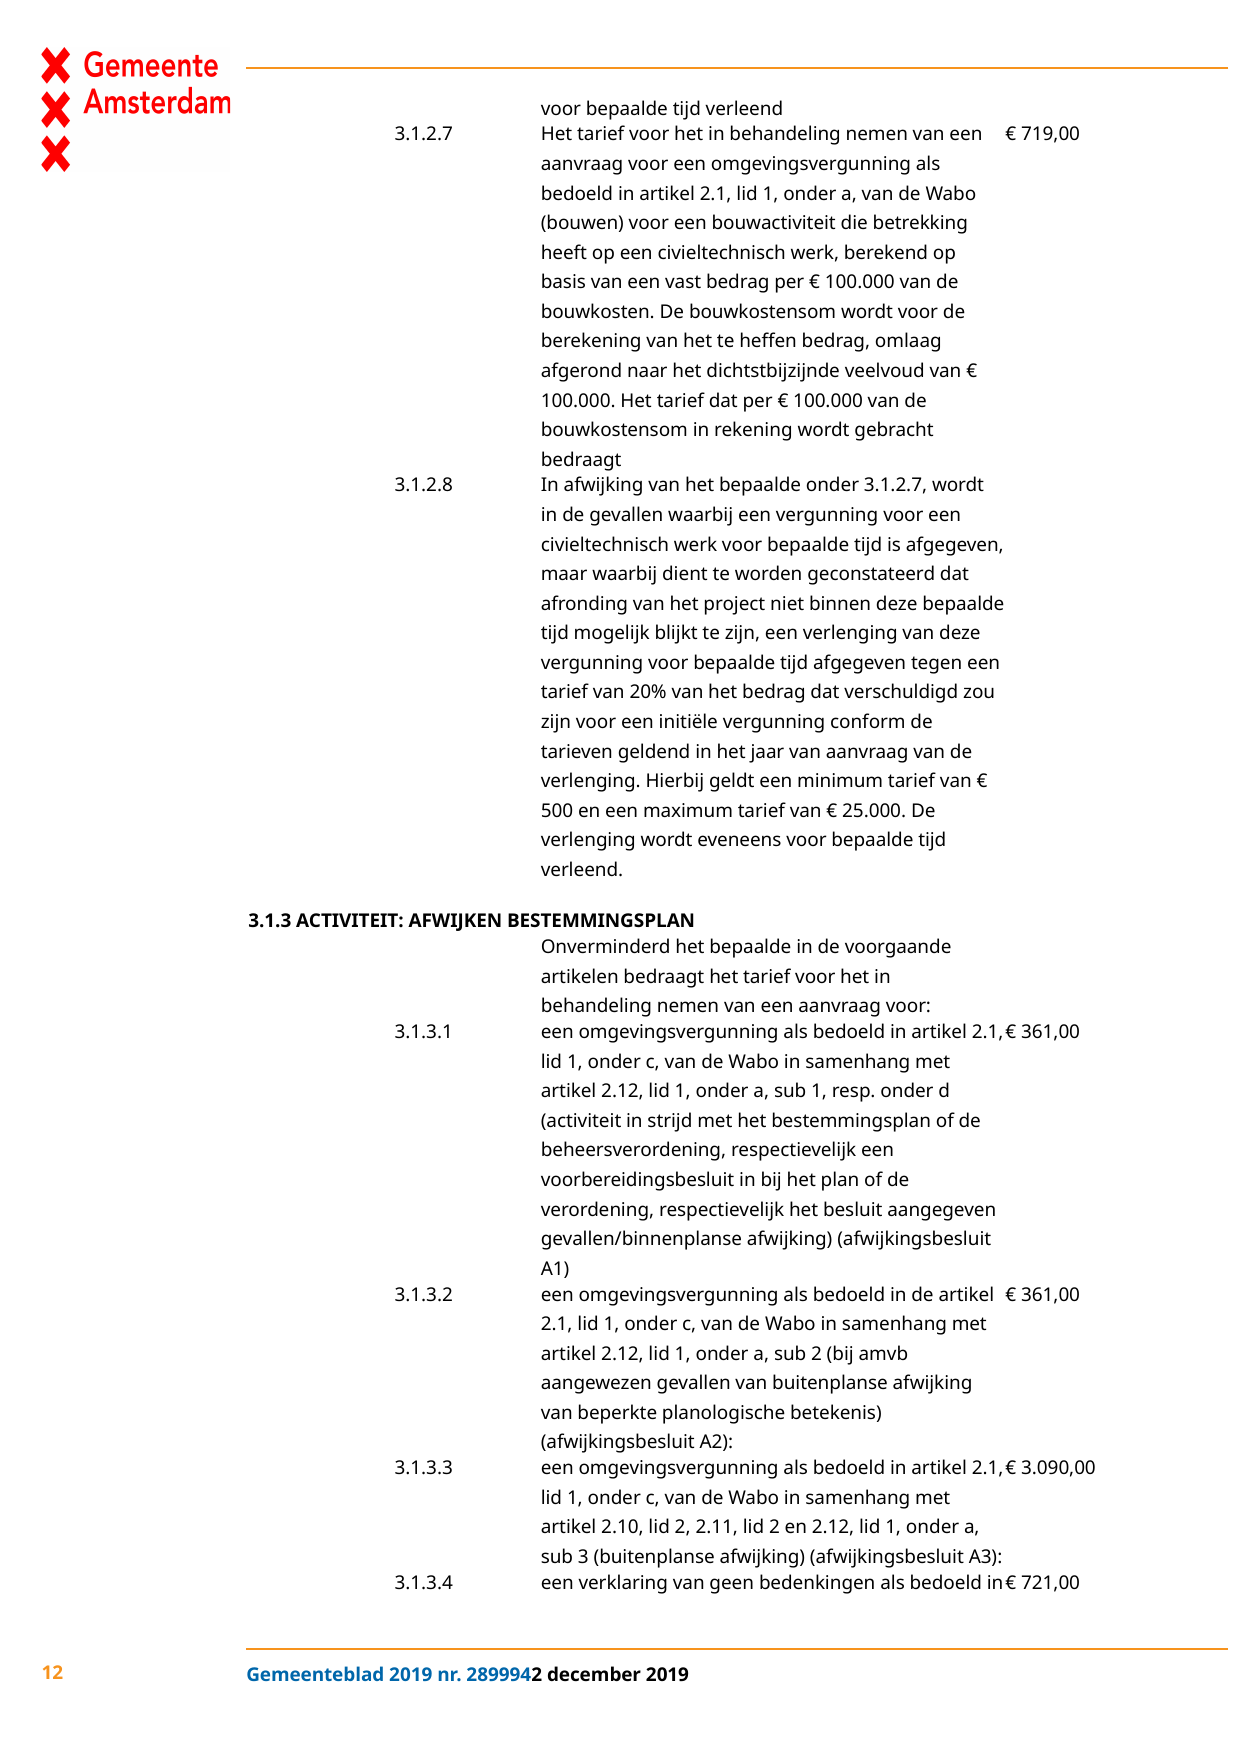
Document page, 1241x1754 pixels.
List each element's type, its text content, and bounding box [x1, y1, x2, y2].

table_cell In afwijking van het bepaalde onder 3.1.2.7, wordt in de gevallen waarbij een vergunning voor een civieltechnisch werk voor bepaalde tijd is afgegeven, maar waarbij dient te worden geconstateerd dat afronding van het project niet binnen deze bepaalde tijd mogelijk blijkt te zijn, een verlenging van deze vergunning voor bepaalde tijd afgegeven tegen een tarief van 20% van het bedrag dat verschuldigd zou zijn voor een initiële vergunning conform de tarieven geldend in het jaar van aanvraag van de verlenging. Hierbij geldt een minimum tarief van € 500 en een maximum tarief van € 25.000. De verlenging wordt eveneens voor bepaalde tijd verleend. [541, 472, 1005, 882]
table_cell [1005, 882, 1152, 908]
table_cell [248, 121, 394, 472]
table_cell een verklaring van geen bedenkingen als bedoeld in [541, 1569, 1005, 1594]
table_cell voor bepaalde tijd verleend [541, 95, 1005, 121]
table_cell [248, 934, 394, 1018]
table_cell 3.1.3.4 [394, 1569, 541, 1594]
table_cell 3.1.3 ACTIVITEIT: AFWIJKEN BESTEMMINGSPLAN [248, 908, 1005, 933]
table_cell [394, 934, 541, 1018]
table_cell [1005, 95, 1152, 121]
table_cell € 361,00 [1005, 1281, 1152, 1454]
table_cell [248, 882, 394, 908]
table_cell [248, 1569, 394, 1594]
table_cell 3.1.3.2 [394, 1281, 541, 1454]
table_cell [394, 95, 541, 121]
table_cell € 719,00 [1005, 121, 1152, 472]
table_cell een omgevingsvergunning als bedoeld in de artikel 2.1, lid 1, onder c, van de Wabo in samenhang met artikel 2.12, lid 1, onder a, sub 2 (bij amvb aangewezen gevallen van buitenplanse afwijking van beperkte planologische betekenis) (afwijkingsbesluit A2): [541, 1281, 1005, 1454]
table_cell [1005, 472, 1152, 882]
table_cell Onverminderd het bepaalde in de voorgaande artikelen bedraagt het tarief voor het in behandeling nemen van een aanvraag voor: [541, 934, 1005, 1018]
table_cell Het tarief voor het in behandeling nemen van een aanvraag voor een omgevingsvergunning als bedoeld in artikel 2.1, lid 1, onder a, van de Wabo (bouwen) voor een bouwactiviteit die betrekking heeft op een civieltechnisch werk, berekend op basis van een vast bedrag per € 100.000 van de bouwkosten. De bouwkostensom wordt voor de berekening van het te heffen bedrag, omlaag afgerond naar het dichtstbijzijnde veelvoud van € 100.000. Het tarief dat per € 100.000 van de bouwkostensom in rekening wordt gebracht bedraagt [541, 121, 1005, 472]
table_cell [248, 95, 394, 121]
table_cell een omgevingsvergunning als bedoeld in artikel 2.1, lid 1, onder c, van de Wabo in samenhang met artikel 2.12, lid 1, onder a, sub 1, resp. onder d (activiteit in strijd met het bestemmingsplan of de beheersverordening, respectievelijk een voorbereidingsbesluit in bij het plan of de verordening, respectievelijk het besluit aangegeven gevallen/binnenplanse afwijking) (afwijkingsbesluit A1) [541, 1018, 1005, 1281]
table_cell € 3.090,00 [1005, 1454, 1152, 1569]
table_cell [1005, 934, 1152, 1018]
table_cell [248, 472, 394, 882]
table_cell een omgevingsvergunning als bedoeld in artikel 2.1, lid 1, onder c, van de Wabo in samenhang met artikel 2.10, lid 2, 2.11, lid 2 en 2.12, lid 1, onder a, sub 3 (buitenplanse afwijking) (afwijkingsbesluit A3): [541, 1454, 1005, 1569]
table_cell 3.1.2.8 [394, 472, 541, 882]
table_cell [248, 1281, 394, 1454]
table_cell [248, 1018, 394, 1281]
table_cell € 721,00 [1005, 1569, 1152, 1594]
table_cell [248, 1454, 394, 1569]
table_cell 3.1.3.3 [394, 1454, 541, 1569]
table_cell € 361,00 [1005, 1018, 1152, 1281]
table_cell 3.1.3.1 [394, 1018, 541, 1281]
table_cell 3.1.2.7 [394, 121, 541, 472]
table_cell [394, 882, 541, 908]
picture [41, 47, 231, 172]
table_cell [1005, 908, 1152, 933]
table_cell [541, 882, 1005, 908]
